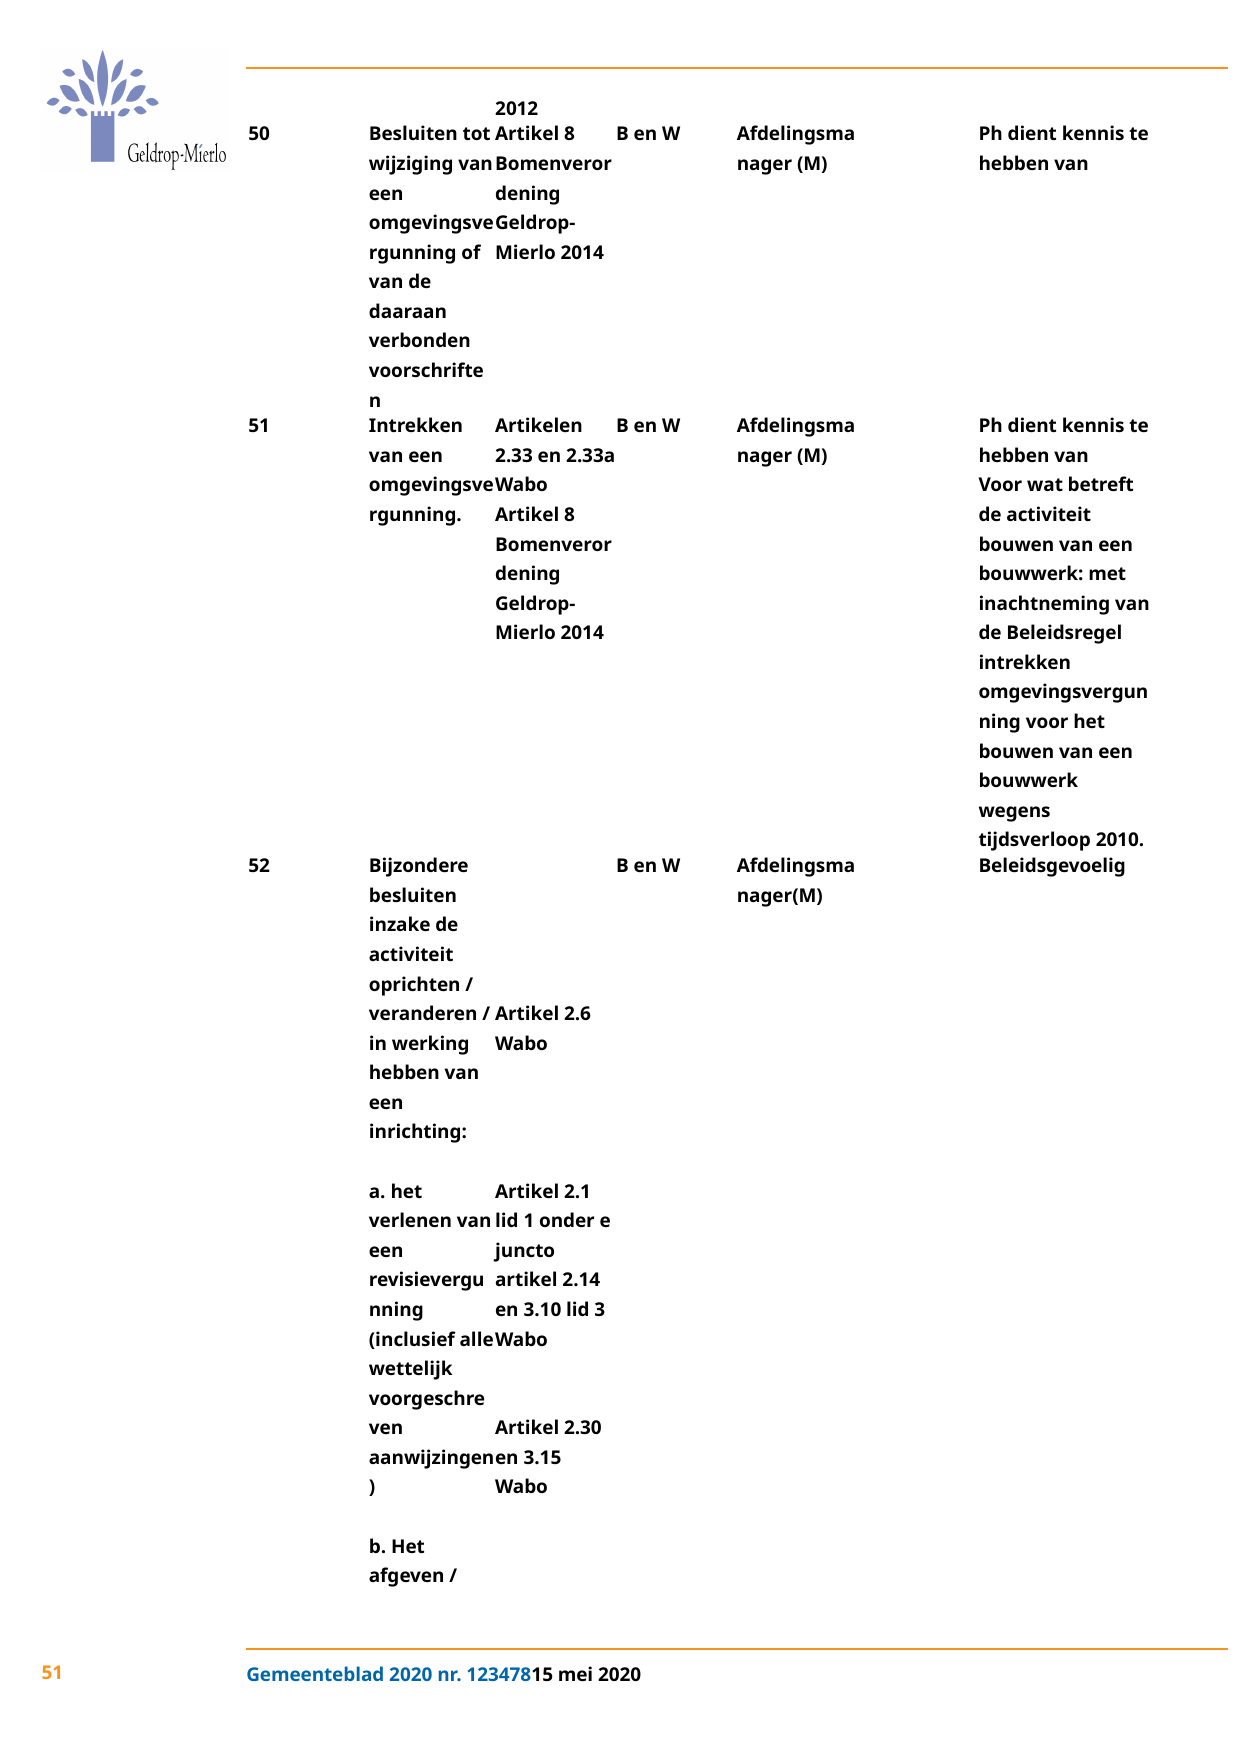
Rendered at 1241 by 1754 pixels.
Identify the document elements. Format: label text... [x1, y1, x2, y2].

table_cell [858, 853, 978, 1588]
table_cell [858, 95, 978, 121]
table_cell Artikel 2.6 Wabo Artikel 2.1 lid 1 onder e juncto artikel 2.14 en 3.10 lid 3 Wabo Artikel 2.30 en 3.15 Wabo [495, 853, 616, 1588]
table_cell 2012 [495, 95, 616, 121]
table_cell Intrekken van een omgevingsvergunning. [369, 413, 495, 852]
table_cell Artikelen 2.33 en 2.33a Wabo Artikel 8 Bomenverordening Geldrop-Mierlo 2014 [495, 413, 616, 852]
table_cell [616, 95, 737, 121]
table_cell Beleidsgevoelig [978, 853, 1152, 1588]
table_cell B en W [616, 853, 737, 1588]
table_cell [978, 95, 1152, 121]
table_cell Ph dient kennis te hebben van [978, 121, 1152, 412]
table_cell Afdelingsmanager (M) [737, 413, 857, 852]
table_cell [858, 121, 978, 412]
table_cell [737, 95, 857, 121]
table_cell Ph dient kennis te hebben van Voor wat betreft de activiteit bouwen van een bouwwerk: met inachtneming van de Beleidsregel intrekken omgevingsvergunning voor het bouwen van een bouwwerk wegens tijdsverloop 2010. [978, 413, 1152, 852]
table_cell Bijzondere besluiten inzake de activiteit oprichten / veranderen / in werking hebben van een inrichting: a. het verlenen van een revisievergunning (inclusief alle wettelijk voorgeschreven aanwijzingen) b. Het afgeven / [369, 853, 495, 1588]
table_cell B en W [616, 121, 737, 412]
table_cell [369, 95, 495, 121]
table_cell [248, 95, 369, 121]
table_cell Besluiten tot wijziging van een omgevingsvergunning of van de daaraan verbonden voorschriften [369, 121, 495, 412]
table_cell 50 [248, 121, 369, 412]
table_cell [858, 413, 978, 852]
table_cell Artikel 8 Bomenverordening Geldrop- Mierlo 2014 [495, 121, 616, 412]
table_cell Afdelingsmanager(M) [737, 853, 857, 1588]
table_cell 52 [248, 853, 369, 1588]
table_cell 51 [248, 413, 369, 852]
table_cell Afdelingsmanager (M) [737, 121, 857, 412]
picture [41, 47, 231, 172]
table_cell B en W [616, 413, 737, 852]
